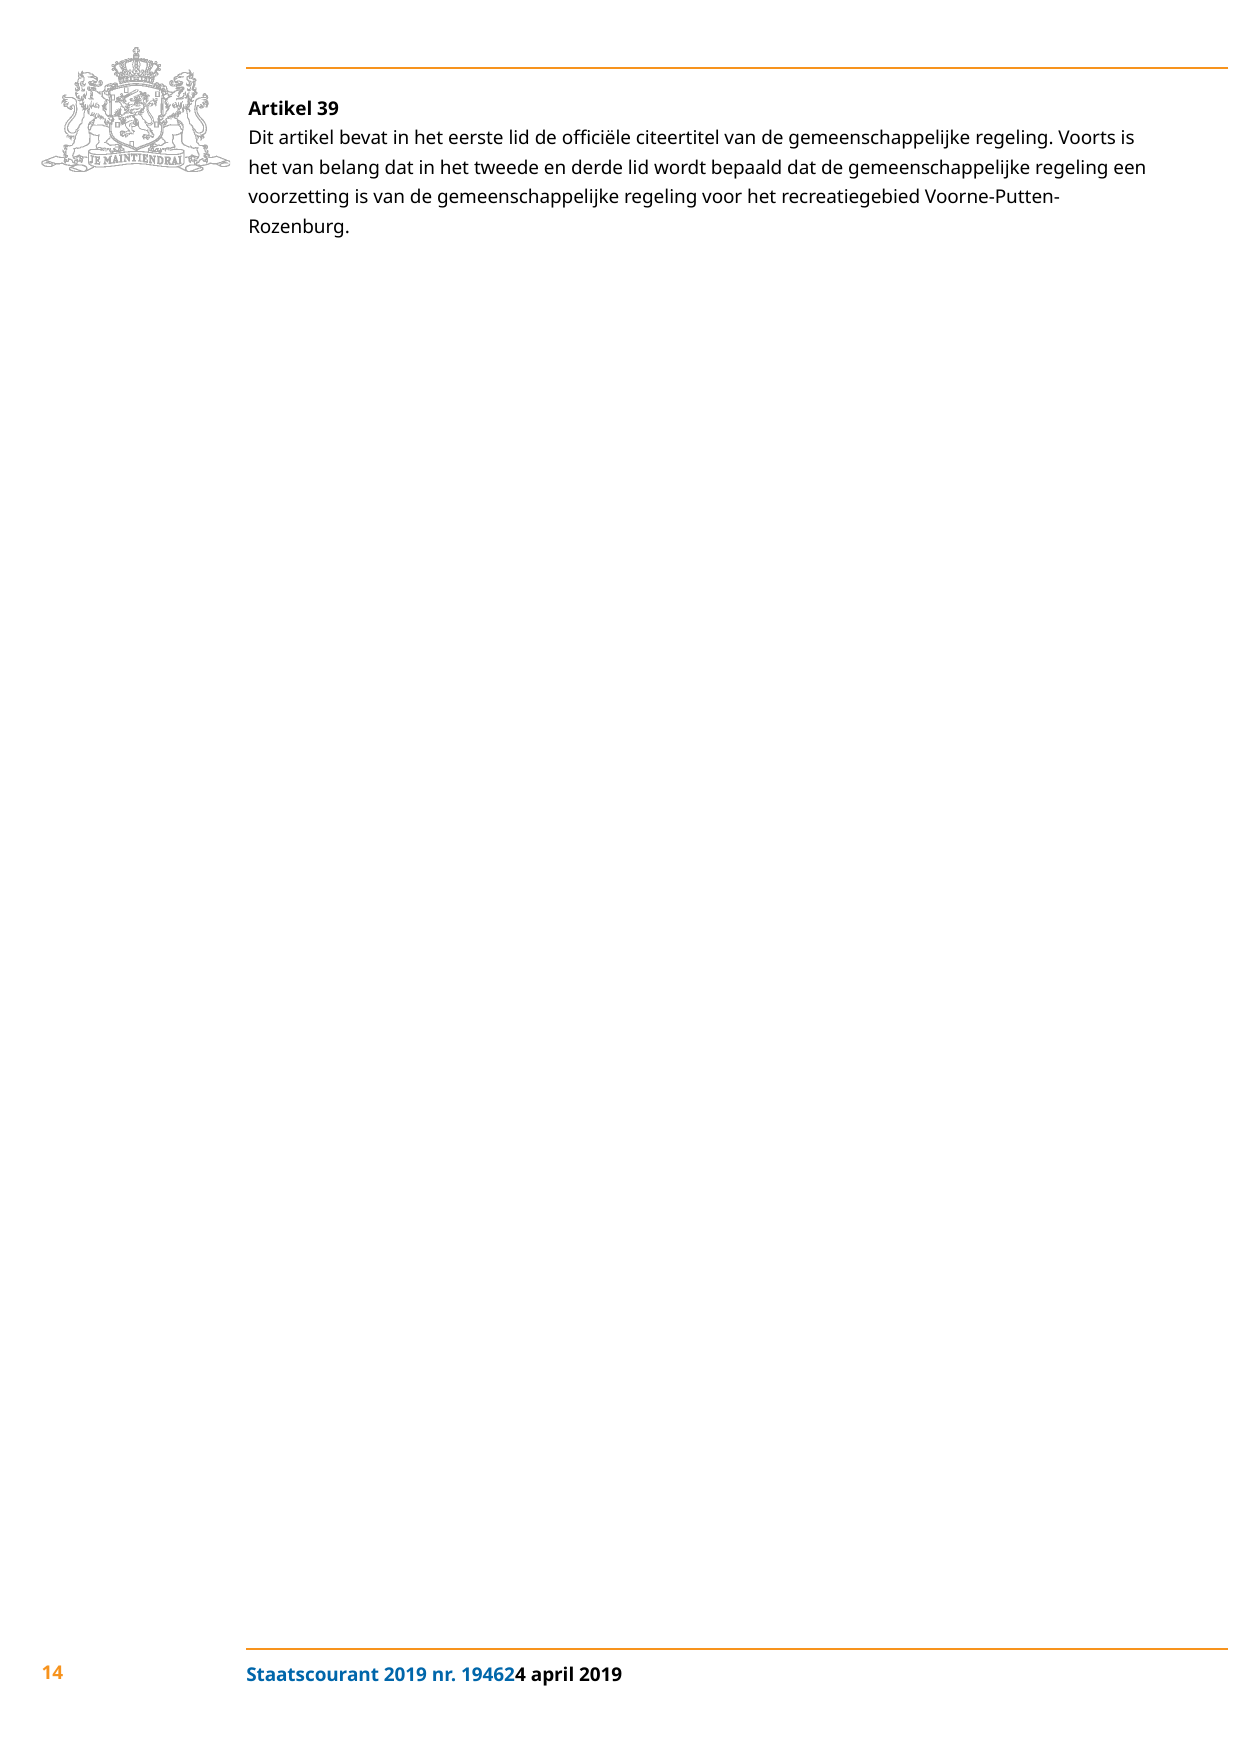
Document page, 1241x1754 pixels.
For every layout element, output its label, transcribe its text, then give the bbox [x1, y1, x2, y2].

text Artikel 39 [248, 95, 1152, 121]
text Dit artikel bevat in het eerste lid de officiële citeertitel van de gemeenschappelijke regeling. Voorts is het van belang dat in het tweede en derde lid wordt bepaald dat de gemeenschappelijke regeling een voorzetting is van de gemeenschappelijke regeling voor het recreatiegebied Voorne-Putten-Rozenburg. [248, 124, 1152, 239]
picture [41, 47, 231, 172]
